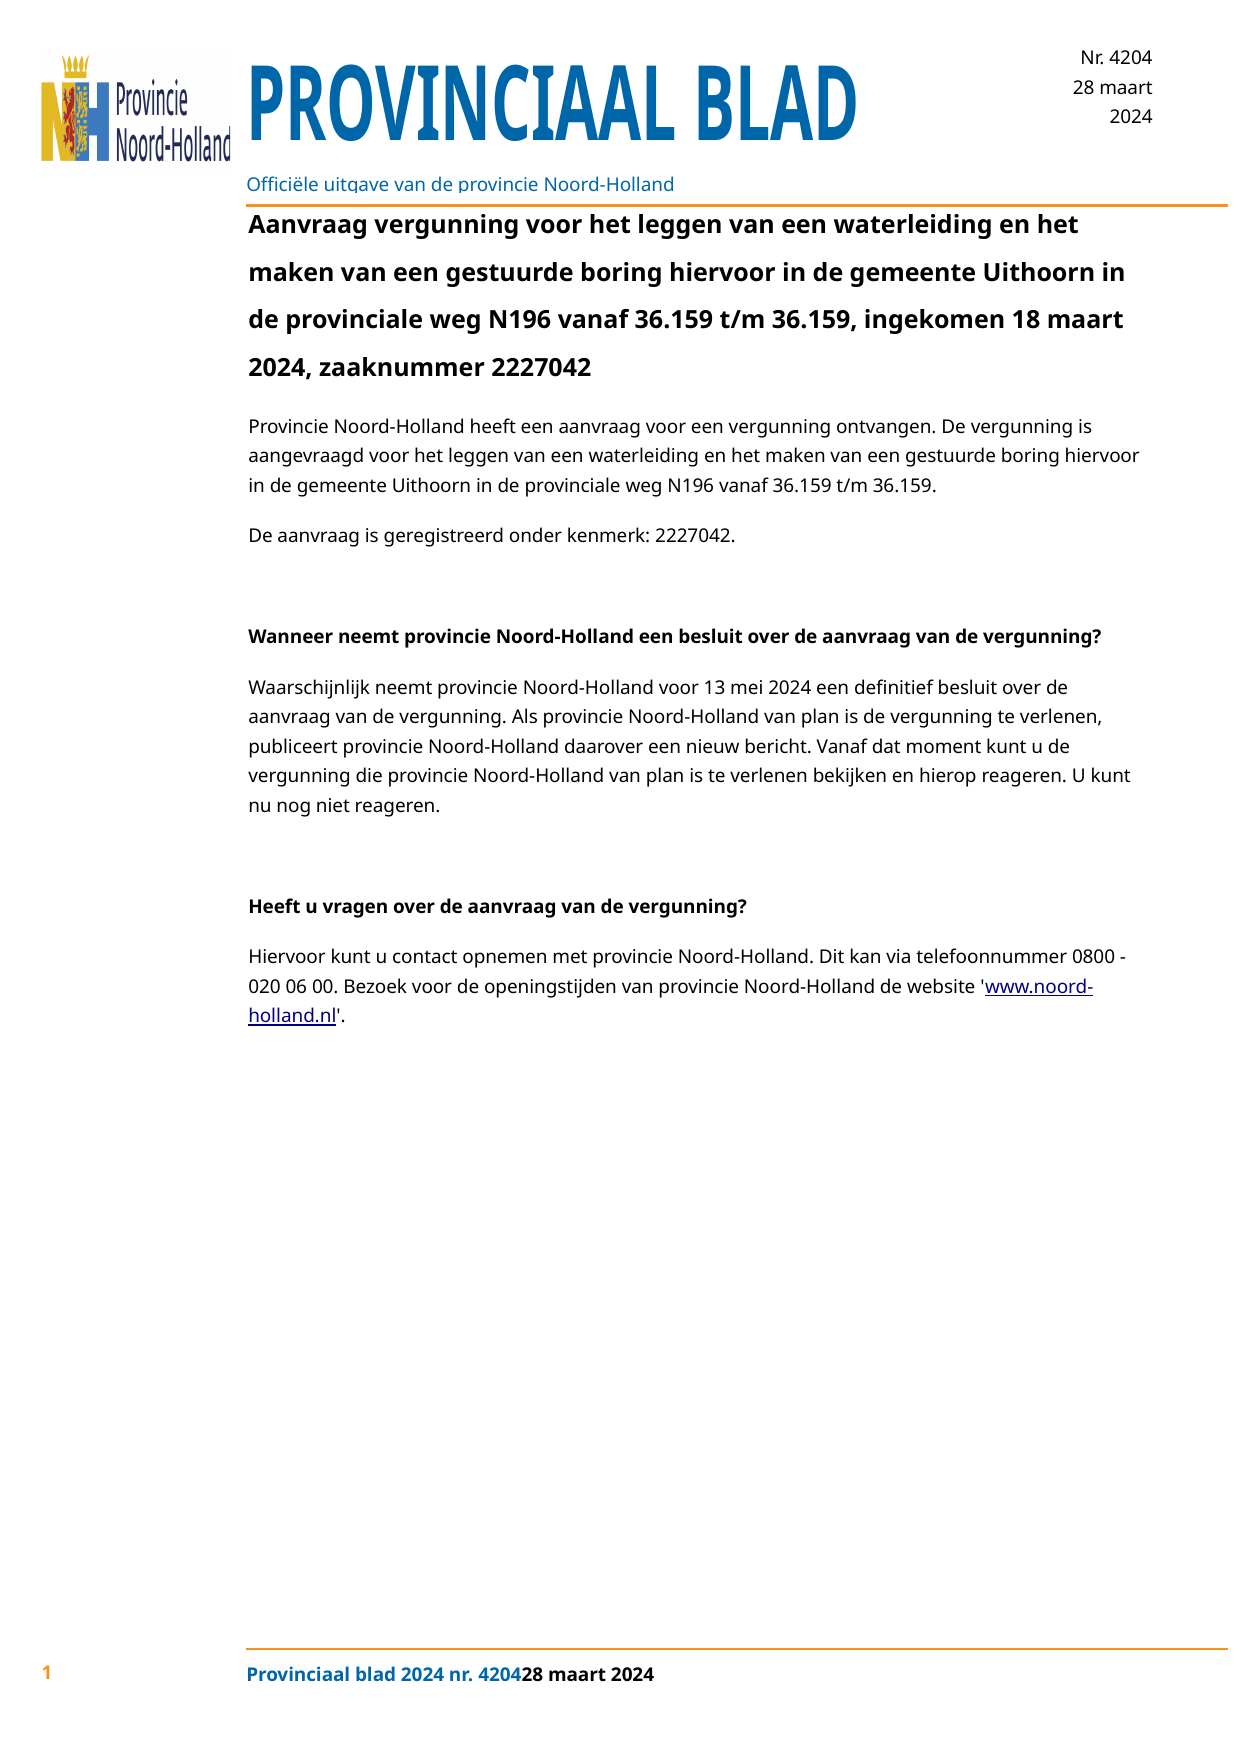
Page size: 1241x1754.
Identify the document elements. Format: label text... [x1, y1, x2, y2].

text Hiervoor kunt u contact opnemen met provincie Noord-Holland. Dit kan via telefoonnummer 0800 - 020 06 00. Bezoek voor de openingstijden van provincie Noord-Holland de website 'www.noord-holland.nl'. [248, 943, 1152, 1028]
picture [41, 47, 231, 172]
text Provincie Noord-Holland heeft een aanvraag voor een vergunning ontvangen. De vergunning is aangevraagd voor het leggen van een waterleiding en het maken van een gestuurde boring hiervoor in de gemeente Uithoorn in de provinciale weg N196 vanaf 36.159 t/m 36.159. [248, 413, 1152, 498]
text Wanneer neemt provincie Noord-Holland een besluit over de aanvraag van de vergunning? [248, 623, 1152, 649]
text Waarschijnlijk neemt provincie Noord-Holland voor 13 mei 2024 een definitief besluit over de aanvraag van de vergunning. Als provincie Noord-Holland van plan is de vergunning te verlenen, publiceert provincie Noord-Holland daarover een nieuw bericht. Vanaf dat moment kunt u de vergunning die provincie Noord-Holland van plan is te verlenen bekijken en hierop reageren. U kunt nu nog niet reageren. [248, 674, 1152, 818]
text Aanvraag vergunning voor het leggen van een waterleiding en het maken van een gestuurde boring hiervoor in de gemeente Uithoorn in de provinciale weg N196 vanaf 36.159 t/m 36.159, ingekomen 18 maart 2024, zaaknummer 2227042 [248, 207, 1152, 384]
text Heeft u vragen over de aanvraag van de vergunning? [248, 893, 1152, 919]
text De aanvraag is geregistreerd onder kenmerk: 2227042. [248, 523, 1152, 548]
